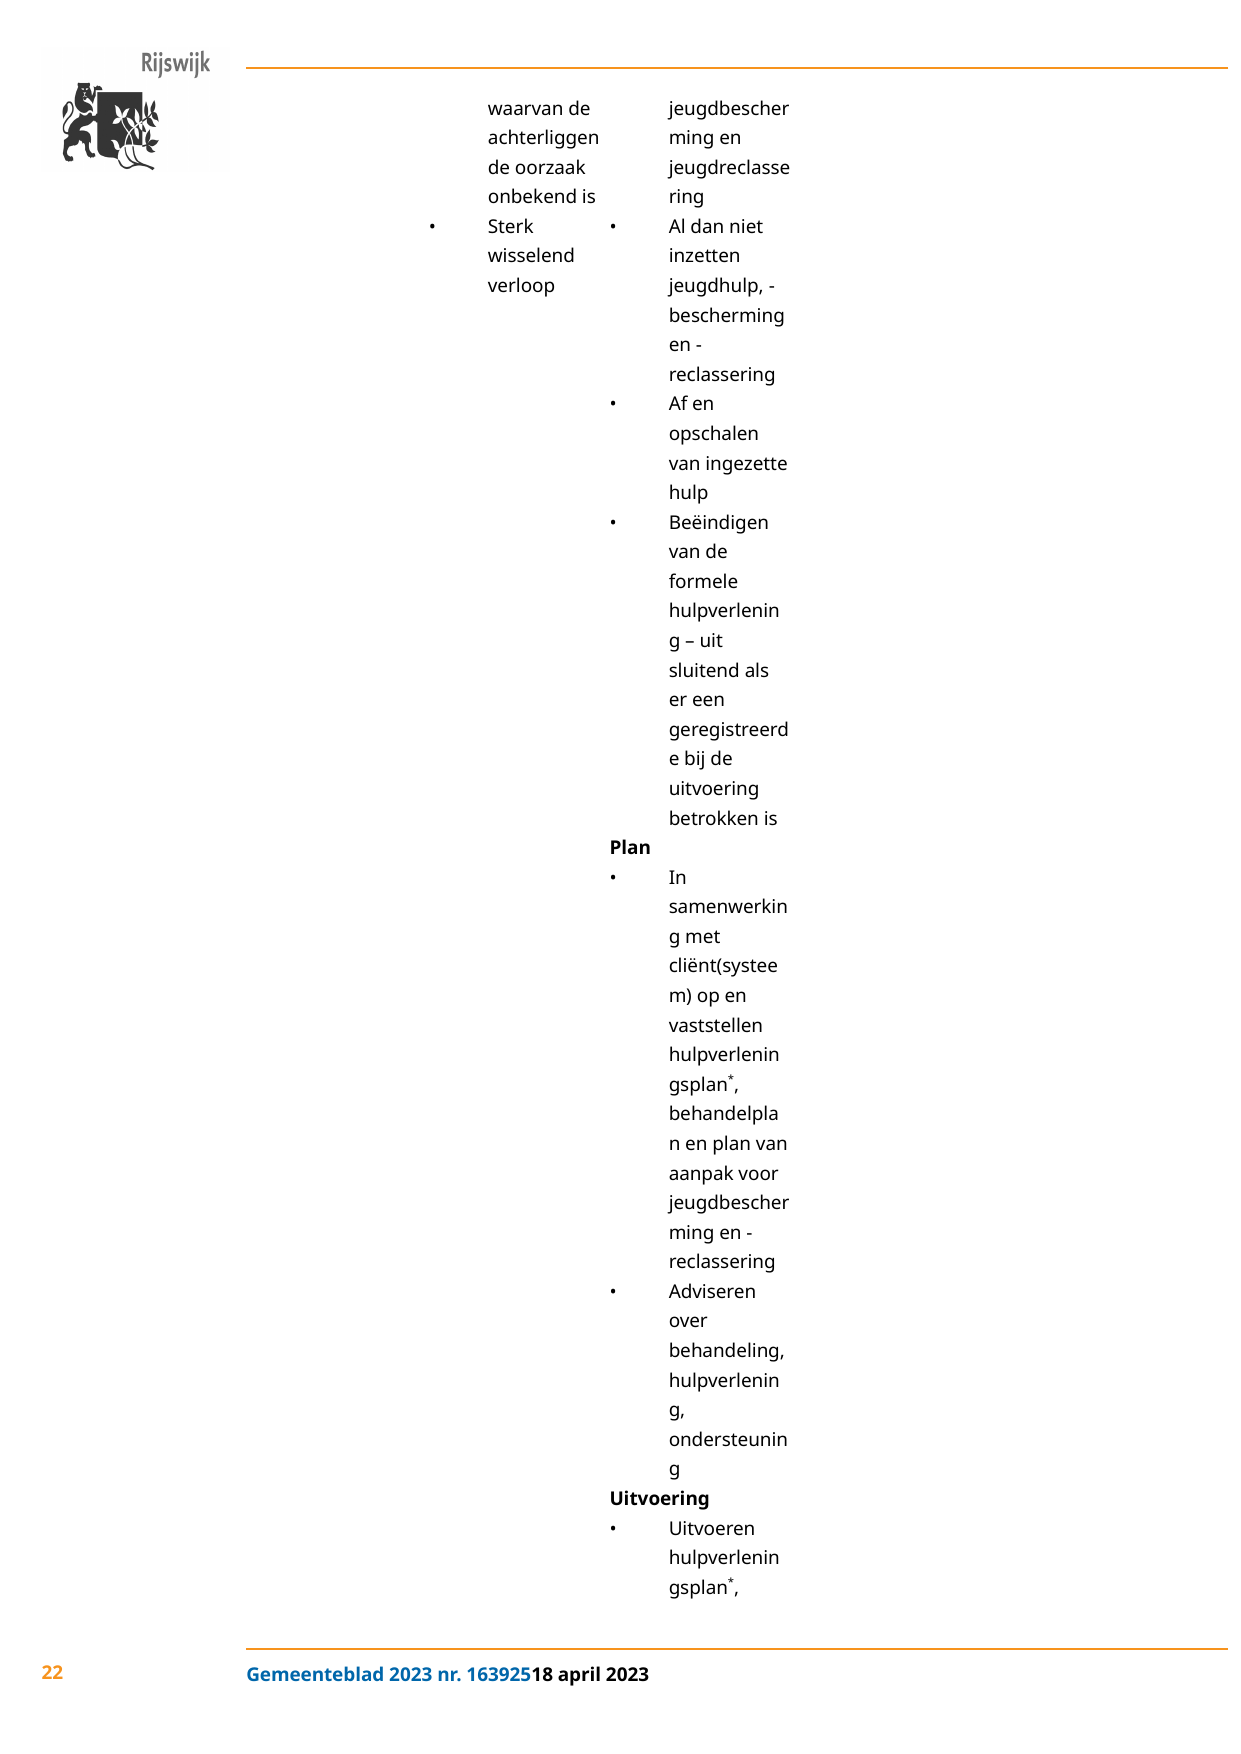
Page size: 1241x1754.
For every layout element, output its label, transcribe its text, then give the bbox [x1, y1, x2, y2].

table_cell [790, 95, 971, 1600]
table_cell jeugdbescherming en jeugdreclassering Al dan niet inzetten jeugdhulp, ­bescherming en ­reclassering Af­ en opschalen van ingezette hulp Beëindigen van de formele hulpverlening – uit sluitend als er een geregistreerde bij de uitvoering betrokken is Plan In samenwerking met cliënt(systeem) op­ en vaststellen hulpverleningsplan*, behandelplan en plan van aanpak voor jeugdbescherming en ­reclassering Adviseren over behandeling, hulpverlening, ondersteuning Uitvoering Uitvoeren hulpverleningsplan*, [609, 95, 790, 1600]
table_cell [248, 95, 429, 1600]
picture [41, 47, 231, 172]
table_cell [971, 95, 1152, 1600]
table_cell waarvan de achterliggende oorzaak onbekend is Sterk wisselend verloop [429, 95, 609, 1600]
